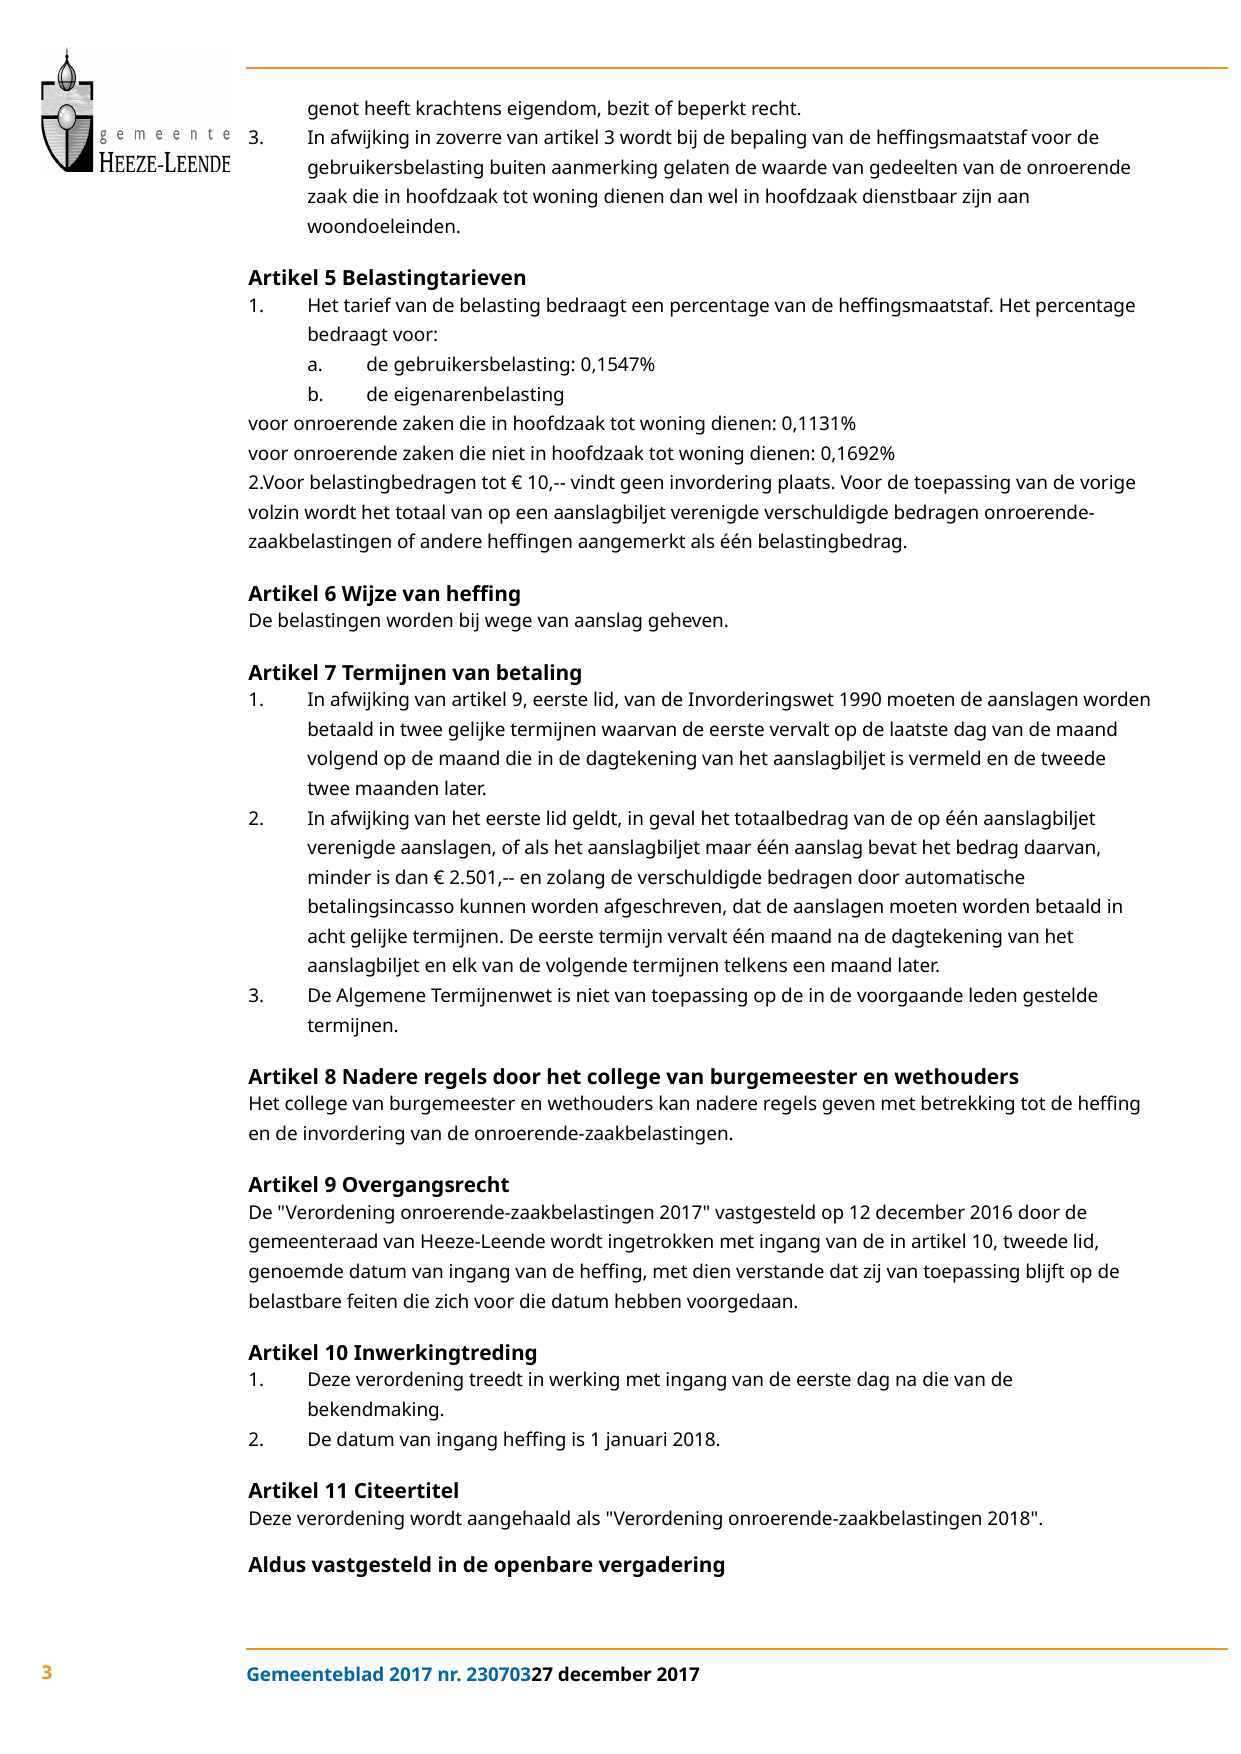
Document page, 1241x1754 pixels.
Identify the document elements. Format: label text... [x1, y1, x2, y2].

text Het college van burgemeester en wethouders kan nadere regels geven met betrekking tot de heffing en de invordering van de onroerende-zaakbelastingen. [248, 1091, 1152, 1146]
list de gebruikersbelasting: 0,1547% [307, 351, 1152, 377]
text voor onroerende zaken die niet in hoofdzaak tot woning dienen: 0,1692% [248, 440, 1152, 466]
text Artikel 8 Nadere regels door het college van burgemeester en wethouders [248, 1062, 1152, 1091]
text Artikel 9 Overgangsrecht [248, 1171, 1152, 1199]
picture [41, 47, 231, 172]
list In afwijking van artikel 9, eerste lid, van de Invorderingswet 1990 moeten de aanslagen worden betaald in twee gelijke termijnen waarvan de eerste vervalt op de laatste dag van de maand volgend op de maand die in de dagtekening van het aanslagbiljet is vermeld en de tweede twee maanden later. [248, 686, 1152, 801]
list De datum van ingang heffing is 1 januari 2018. [248, 1426, 1152, 1452]
text voor onroerende zaken die in hoofdzaak tot woning dienen: 0,1131% [248, 410, 1152, 436]
text Artikel 5 Belastingtarieven [248, 263, 1152, 292]
list Deze verordening treedt in werking met ingang van de eerste dag na die van de bekendmaking. [248, 1367, 1152, 1422]
text Artikel 7 Termijnen van betaling [248, 658, 1152, 686]
text Artikel 6 Wijze van heffing [248, 579, 1152, 607]
list Het tarief van de belasting bedraagt een percentage van de heffingsmaatstaf. Het percentage bedraagt voor: [248, 292, 1152, 347]
text De "Verordening onroerende-zaakbelastingen 2017" vastgesteld op 12 december 2016 door de gemeenteraad van Heeze-Leende wordt ingetrokken met ingang van de in artikel 10, tweede lid, genoemde datum van ingang van de heffing, met dien verstande dat zij van toepassing blijft op de belastbare feiten die zich voor die datum hebben voorgedaan. [248, 1199, 1152, 1313]
list In afwijking van het eerste lid geldt, in geval het totaalbedrag van de op één aanslagbiljet verenigde aanslagen, of als het aanslagbiljet maar één aanslag bevat het bedrag daarvan, minder is dan € 2.501,-- en zolang de verschuldigde bedragen door automatische betalingsincasso kunnen worden afgeschreven, dat de aanslagen moeten worden betaald in acht gelijke termijnen. De eerste termijn vervalt één maand na de dagtekening van het aanslagbiljet en elk van de volgende termijnen telkens een maand later. [248, 805, 1152, 978]
text Artikel 10 Inwerkingtreding [248, 1338, 1152, 1367]
list In afwijking in zoverre van artikel 3 wordt bij de bepaling van de heffingsmaatstaf voor de gebruikersbelasting buiten aanmerking gelaten de waarde van gedeelten van de onroerende zaak die in hoofdzaak tot woning dienen dan wel in hoofdzaak dienstbaar zijn aan woondoeleinden. [248, 124, 1152, 239]
text Deze verordening wordt aangehaald als "Verordening onroerende-zaakbelastingen 2018". [248, 1505, 1152, 1530]
list genot heeft krachtens eigendom, bezit of beperkt recht. [248, 95, 1152, 121]
list De Algemene Termijnenwet is niet van toepassing op de in de voorgaande leden gestelde termijnen. [248, 982, 1152, 1037]
text Aldus vastgesteld in de openbare vergadering [248, 1550, 1152, 1579]
text Artikel 11 Citeertitel [248, 1476, 1152, 1505]
text De belastingen worden bij wege van aanslag geheven. [248, 607, 1152, 633]
list de eigenarenbelasting [307, 381, 1152, 406]
text 2.Voor belastingbedragen tot € 10,-- vindt geen invordering plaats. Voor de toepassing van de vorige volzin wordt het totaal van op een aanslagbiljet verenigde verschuldigde bedragen onroerende-zaakbelastingen of andere heffingen aangemerkt als één belastingbedrag. [248, 469, 1152, 554]
